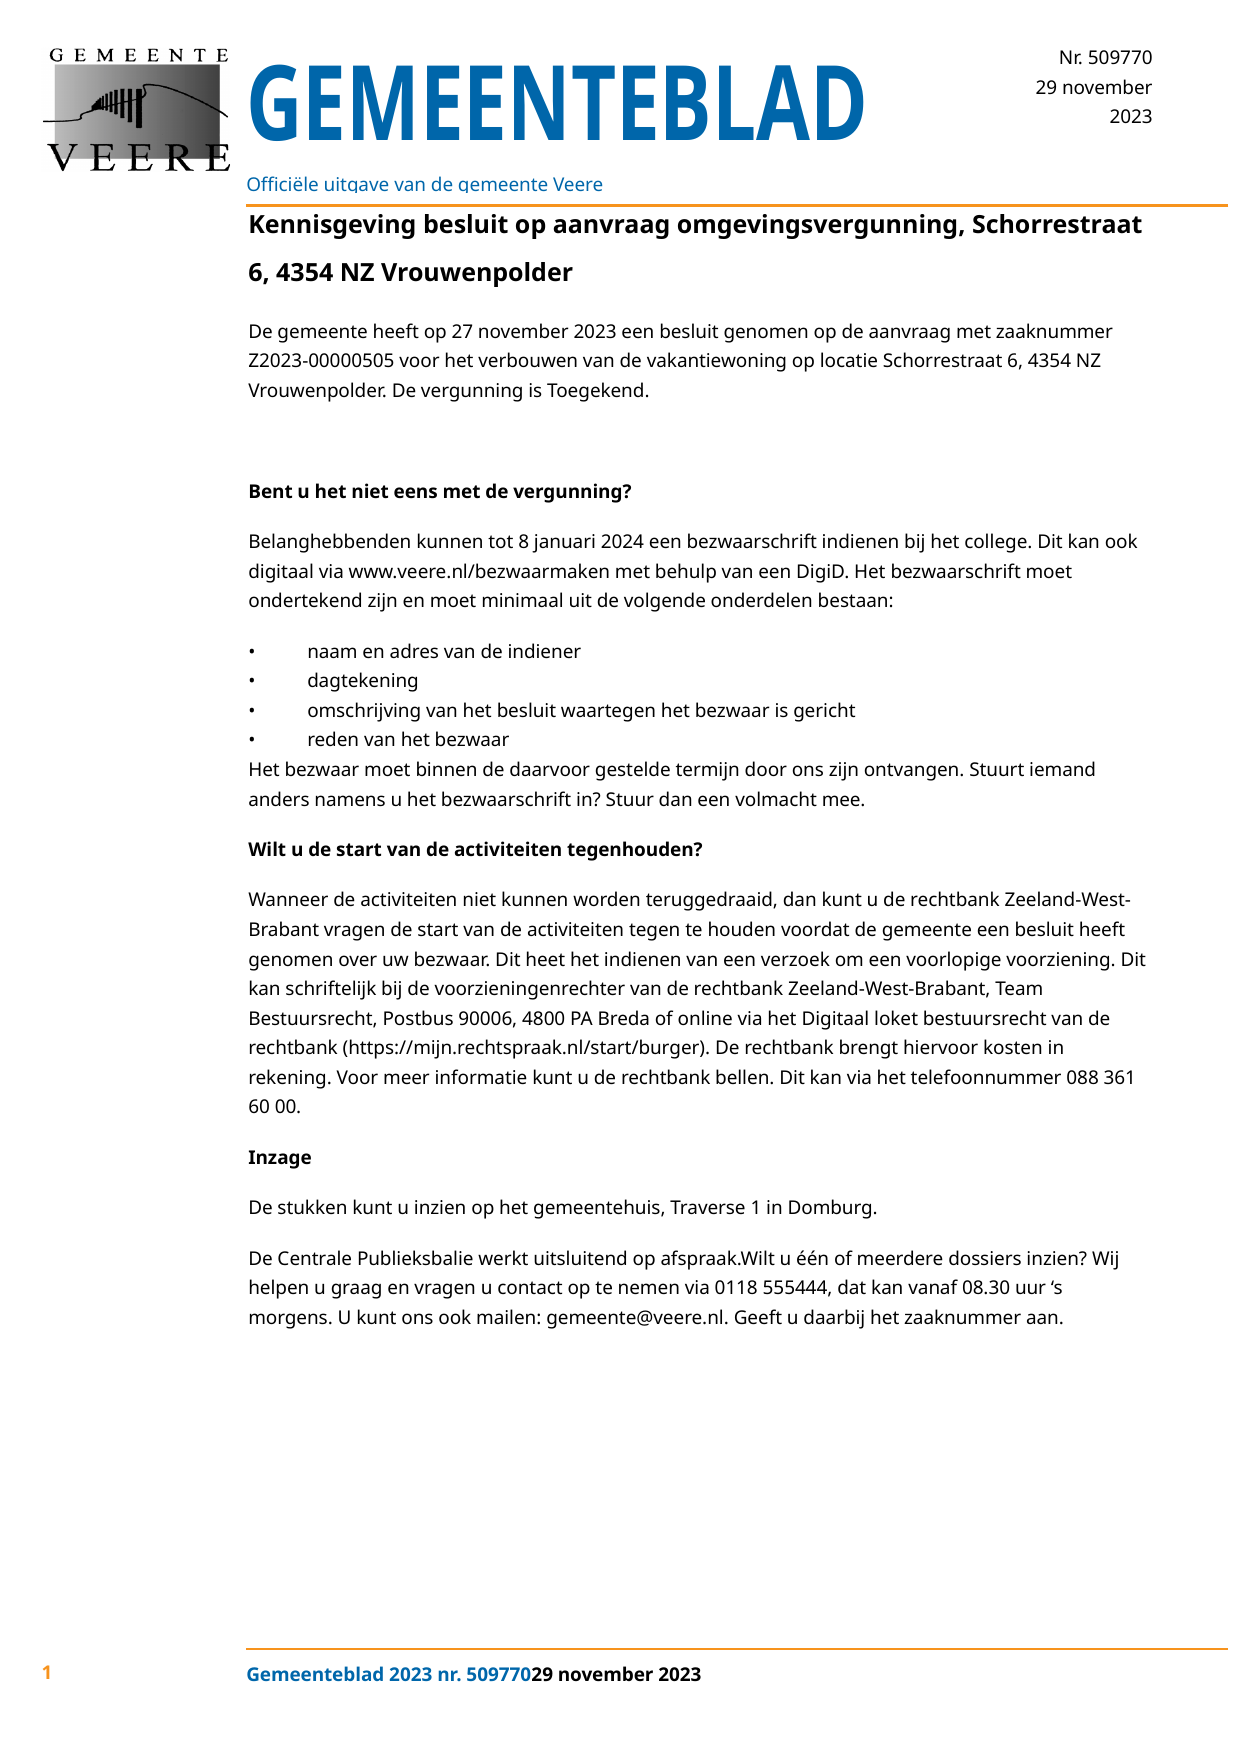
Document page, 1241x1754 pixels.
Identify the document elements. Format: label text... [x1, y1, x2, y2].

list naam en adres van de indiener [248, 638, 1152, 664]
text Kennisgeving besluit op aanvraag omgevingsvergunning, Schorrestraat 6, 4354 NZ Vrouwenpolder [248, 207, 1152, 288]
text Wilt u de start van de activiteiten tegenhouden? [248, 836, 1152, 862]
text Bent u het niet eens met de vergunning? [248, 478, 1152, 504]
text Het bezwaar moet binnen de daarvoor gestelde termijn door ons zijn ontvangen. Stuurt iemand anders namens u het bezwaarschrift in? Stuur dan een volmacht mee. [248, 756, 1152, 812]
list reden van het bezwaar [248, 727, 1152, 752]
text Inzage [248, 1144, 1152, 1170]
text De Centrale Publieksbalie werkt uitsluitend op afspraak.Wilt u één of meerdere dossiers inzien? Wij helpen u graag en vragen u contact op te nemen via 0118 555444, dat kan vanaf 08.30 uur ‘s morgens. U kunt ons ook mailen: gemeente@veere.nl. Geeft u daarbij het zaaknummer aan. [248, 1245, 1152, 1330]
picture [41, 47, 231, 172]
text Wanneer de activiteiten niet kunnen worden teruggedraaid, dan kunt u de rechtbank Zeeland-West-Brabant vragen de start van de activiteiten tegen te houden voordat de gemeente een besluit heeft genomen over uw bezwaar. Dit heet het indienen van een verzoek om een voorlopige voorziening. Dit kan schriftelijk bij de voorzieningenrechter van de rechtbank Zeeland-West-Brabant, Team Bestuursrecht, Postbus 90006, 4800 PA Breda of online via het Digitaal loket bestuursrecht van de rechtbank (https://mijn.rechtspraak.nl/start/burger). De rechtbank brengt hiervoor kosten in rekening. Voor meer informatie kunt u de rechtbank bellen. Dit kan via het telefoonnummer 088 361 60 00. [248, 887, 1152, 1119]
list omschrijving van het besluit waartegen het bezwaar is gericht [248, 697, 1152, 723]
list dagtekening [248, 667, 1152, 693]
text De gemeente heeft op 27 november 2023 een besluit genomen op de aanvraag met zaaknummer Z2023-00000505 voor het verbouwen van de vakantiewoning op locatie Schorrestraat 6, 4354 NZ Vrouwenpolder. De vergunning is Toegekend. [248, 318, 1152, 403]
text Belanghebbenden kunnen tot 8 januari 2024 een bezwaarschrift indienen bij het college. Dit kan ook digitaal via www.veere.nl/bezwaarmaken met behulp van een DigiD. Het bezwaarschrift moet ondertekend zijn en moet minimaal uit de volgende onderdelen bestaan: [248, 528, 1152, 613]
text De stukken kunt u inzien op het gemeentehuis, Traverse 1 in Domburg. [248, 1194, 1152, 1220]
